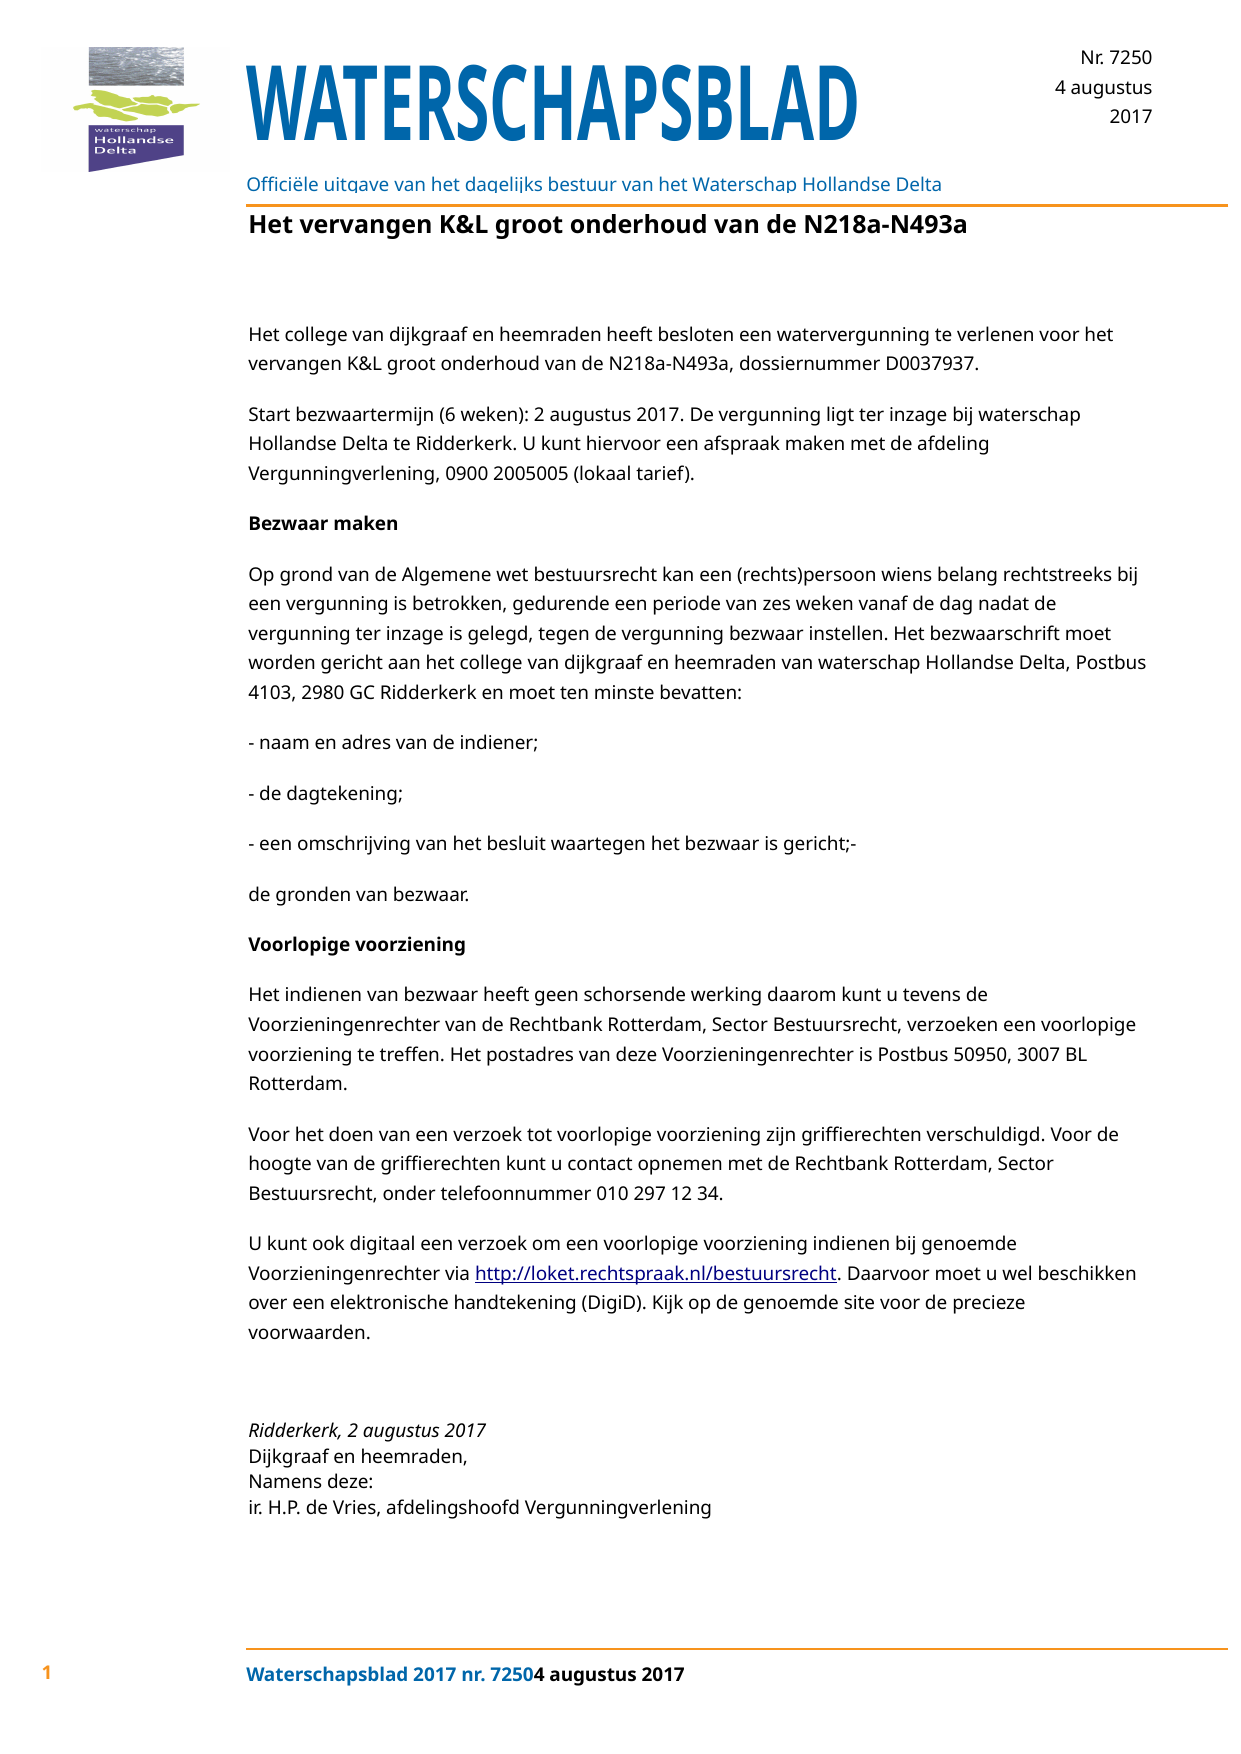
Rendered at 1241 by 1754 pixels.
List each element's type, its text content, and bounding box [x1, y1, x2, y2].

text Voorlopige voorziening [248, 931, 1152, 957]
text Voor het doen van een verzoek tot voorlopige voorziening zijn griffierechten verschuldigd. Voor de hoogte van de griffierechten kunt u contact opnemen met de Rechtbank Rotterdam, Sector Bestuursrecht, onder telefoonnummer 010 297 12 34. [248, 1121, 1152, 1206]
text - een omschrijving van het besluit waartegen het bezwaar is gericht;- [248, 830, 1152, 856]
text - naam en adres van de indiener; [248, 729, 1152, 755]
text Het vervangen K&L groot onderhoud van de N218a-N493a [248, 207, 1152, 241]
text Dijkgraaf en heemraden, [248, 1443, 1152, 1469]
picture [41, 47, 231, 172]
text Start bezwaartermijn (6 weken): 2 augustus 2017. De vergunning ligt ter inzage bij waterschap Hollandse Delta te Ridderkerk. U kunt hiervoor een afspraak maken met de afdeling Vergunningverlening, 0900 2005005 (lokaal tarief). [248, 401, 1152, 486]
text Op grond van de Algemene wet bestuursrecht kan een (rechts)persoon wiens belang rechtstreeks bij een vergunning is betrokken, gedurende een periode van zes weken vanaf de dag nadat de vergunning ter inzage is gelegd, tegen de vergunning bezwaar instellen. Het bezwaarschrift moet worden gericht aan het college van dijkgraaf en heemraden van waterschap Hollandse Delta, Postbus 4103, 2980 GC Ridderkerk en moet ten minste bevatten: [248, 561, 1152, 705]
text Namens deze: [248, 1469, 1152, 1494]
text Het indienen van bezwaar heeft geen schorsende werking daarom kunt u tevens de Voorzieningenrechter van de Rechtbank Rotterdam, Sector Bestuursrecht, verzoeken een voorlopige voorziening te treffen. Het postadres van deze Voorzieningenrechter is Postbus 50950, 3007 BL Rotterdam. [248, 982, 1152, 1096]
text ir. H.P. de Vries, afdelingshoofd Vergunningverlening [248, 1494, 1152, 1520]
text Ridderkerk, 2 augustus 2017 [248, 1417, 1152, 1443]
text U kunt ook digitaal een verzoek om een voorlopige voorziening indienen bij genoemde Voorzieningenrechter via http://loket.rechtspraak.nl/bestuursrecht. Daarvoor moet u wel beschikken over een elektronische handtekening (DigiD). Kijk op de genoemde site voor de precieze voorwaarden. [248, 1230, 1152, 1345]
text Het college van dijkgraaf en heemraden heeft besloten een watervergunning te verlenen voor het vervangen K&L groot onderhoud van de N218a-N493a, dossiernummer D0037937. [248, 321, 1152, 376]
text - de dagtekening; [248, 780, 1152, 806]
text Bezwaar maken [248, 510, 1152, 536]
text de gronden van bezwaar. [248, 881, 1152, 906]
